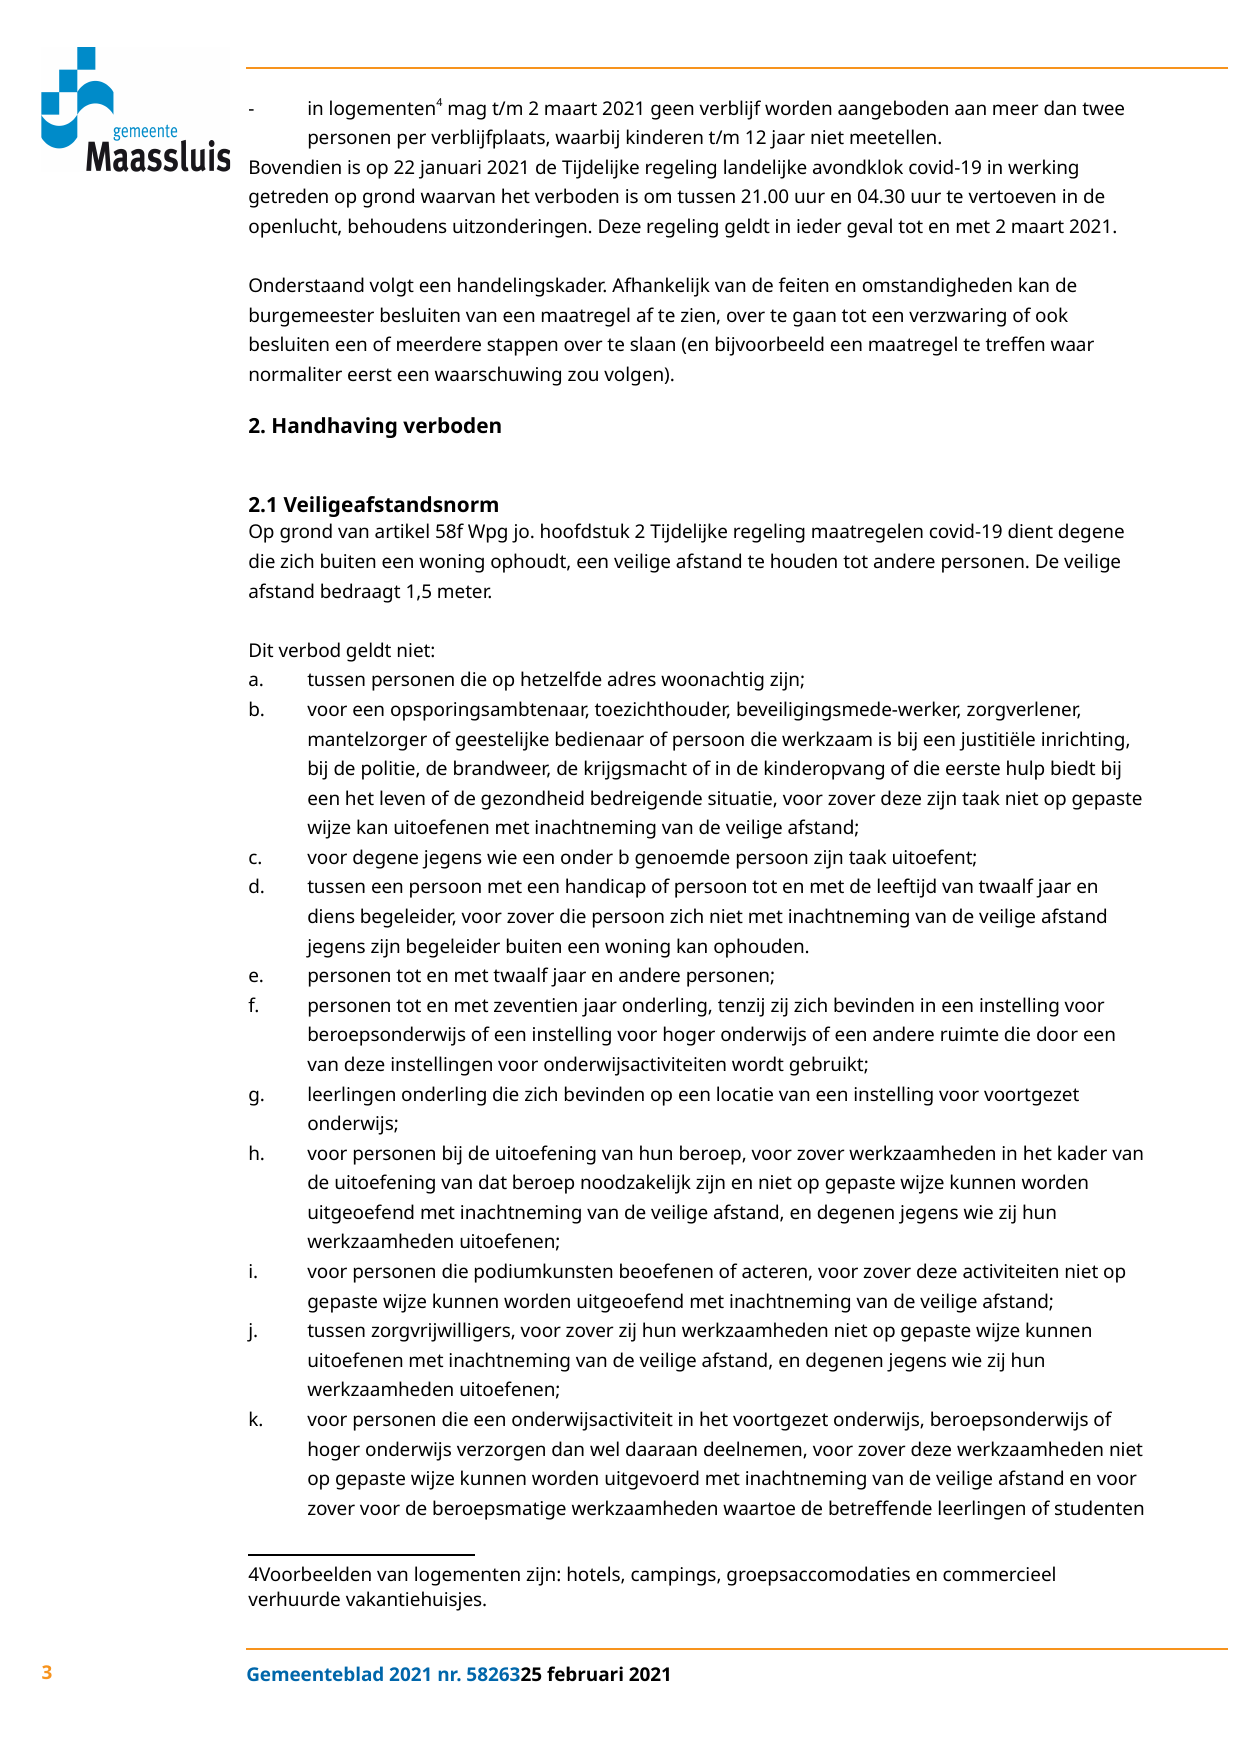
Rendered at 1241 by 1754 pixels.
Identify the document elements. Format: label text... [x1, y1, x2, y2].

text Onderstaand volgt een handelingskader. Afhankelijk van de feiten en omstandigheden kan de burgemeester besluiten van een maatregel af te zien, over te gaan tot een verzwaring of ook besluiten een of meerdere stappen over te slaan (en bijvoorbeeld een maatregel te treffen waar normaliter eerst een waarschuwing zou volgen). [248, 272, 1152, 387]
list in logementen mag t/m 2 maart 2021 geen verblijf worden aangeboden aan meer dan twee personen per verblijfplaats, waarbij kinderen t/m 12 jaar niet meetellen. [248, 95, 1152, 150]
list voor degene jegens wie een onder b genoemde persoon zijn taak uitoefent; [248, 844, 1152, 870]
list tussen een persoon met een handicap of persoon tot en met de leeftijd van twaalf jaar en diens begeleider, voor zover die persoon zich niet met inachtneming van de veilige afstand jegens zijn begeleider buiten een woning kan ophouden. [248, 874, 1152, 959]
list voor personen die een onderwijsactiviteit in het voortgezet onderwijs, beroepsonderwijs of hoger onderwijs verzorgen dan wel daaraan deelnemen, voor zover deze werkzaamheden niet op gepaste wijze kunnen worden uitgevoerd met inachtneming van de veilige afstand en voor zover voor de beroepsmatige werkzaamheden waartoe de betreffende leerlingen of studenten [248, 1406, 1152, 1521]
list Voorbeelden van logementen zijn: hotels, campings, groepsaccomodaties en commercieel verhuurde vakantiehuisjes. [248, 1561, 1152, 1612]
text 2. Handhaving verboden [248, 411, 1152, 440]
list voor personen bij de uitoefening van hun beroep, voor zover werkzaamheden in het kader van de uitoefening van dat beroep noodzakelijk zijn en niet op gepaste wijze kunnen worden uitgeoefend met inachtneming van de veilige afstand, en degenen jegens wie zij hun werkzaamheden uitoefenen; [248, 1140, 1152, 1254]
list tussen personen die op hetzelfde adres woonachtig zijn; [248, 667, 1152, 692]
picture [41, 47, 231, 172]
text Op grond van artikel 58f Wpg jo. hoofdstuk 2 Tijdelijke regeling maatregelen covid-19 dient degene die zich buiten een woning ophoudt, een veilige afstand te houden tot andere personen. De veilige afstand bedraagt 1,5 meter. [248, 519, 1152, 604]
text 2.1 Veiligeafstandsnorm [248, 490, 1152, 519]
list tussen zorgvrijwilligers, voor zover zij hun werkzaamheden niet op gepaste wijze kunnen uitoefenen met inachtneming van de veilige afstand, en degenen jegens wie zij hun werkzaamheden uitoefenen; [248, 1317, 1152, 1402]
list voor personen die podiumkunsten beoefenen of acteren, voor zover deze activiteiten niet op gepaste wijze kunnen worden uitgeoefend met inachtneming van de veilige afstand; [248, 1258, 1152, 1314]
list leerlingen onderling die zich bevinden op een locatie van een instelling voor voortgezet onderwijs; [248, 1081, 1152, 1136]
picture [41, 47, 77, 92]
list personen tot en met twaalf jaar en andere personen; [248, 962, 1152, 988]
text Bovendien is op 22 januari 2021 de Tijdelijke regeling landelijke avondklok covid-19 in werking getreden op grond waarvan het verboden is om tussen 21.00 uur en 04.30 uur te vertoeven in de openlucht, behoudens uitzonderingen. Deze regeling geldt in ieder geval tot en met 2 maart 2021. [248, 154, 1152, 239]
list personen tot en met zeventien jaar onderling, tenzij zij zich bevinden in een instelling voor beroepsonderwijs of een instelling voor hoger onderwijs of een andere ruimte die door een van deze instellingen voor onderwijsactiviteiten wordt gebruikt; [248, 992, 1152, 1077]
text Dit verbod geldt niet: [248, 637, 1152, 663]
list voor een opsporingsambtenaar, toezichthouder, beveiligingsmede-werker, zorgverlener, mantelzorger of geestelijke bedienaar of persoon die werkzaam is bij een justitiële inrichting, bij de politie, de brandweer, de krijgsmacht of in de kinderopvang of die eerste hulp biedt bij een het leven of de gezondheid bedreigende situatie, voor zover deze zijn taak niet op gepaste wijze kan uitoefenen met inachtneming van de veilige afstand; [248, 696, 1152, 840]
